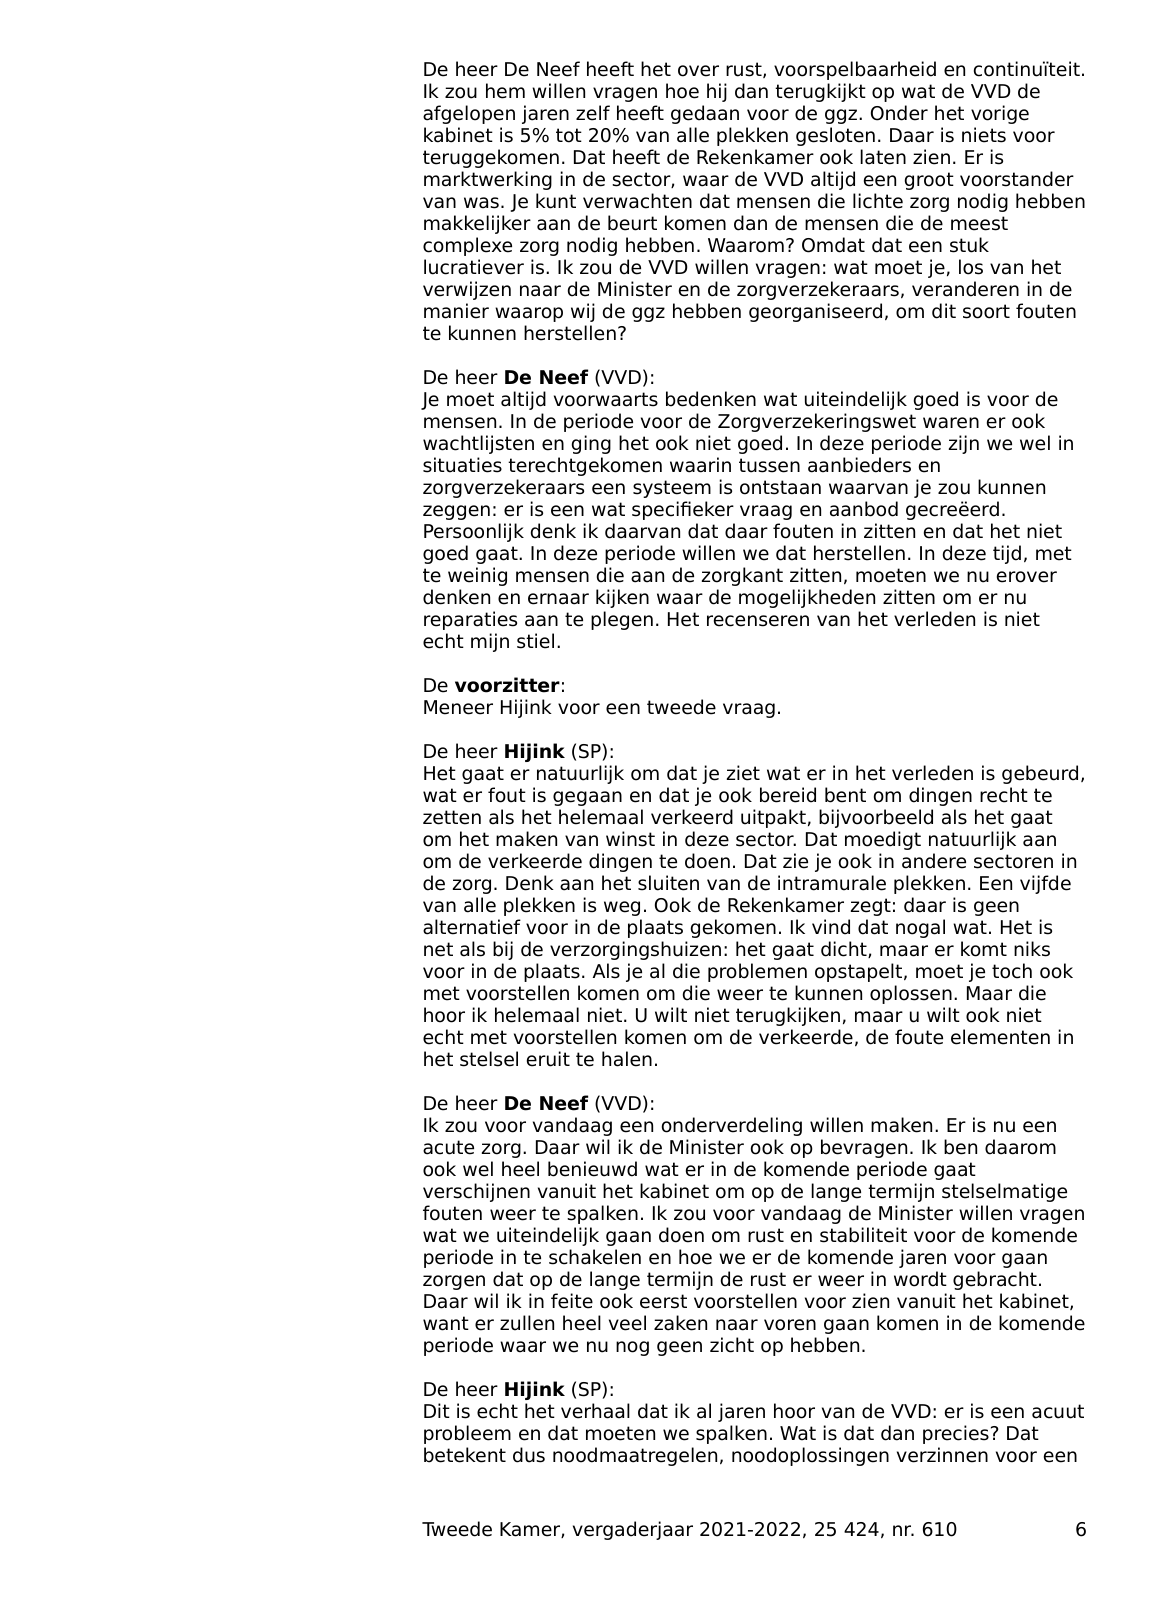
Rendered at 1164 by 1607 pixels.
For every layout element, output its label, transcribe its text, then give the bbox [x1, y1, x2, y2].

text De heer Hijink (SP): [422, 1379, 1087, 1401]
text Ik zou voor vandaag een onderverdeling willen maken. Er is nu een acute zorg. Daar wil ik de Minister ook op bevragen. Ik ben daarom ook wel heel benieuwd wat er in de komende periode gaat verschijnen vanuit het kabinet om op de lange termijn stelselmatige fouten weer te spalken. Ik zou voor vandaag de Minister willen vragen wat we uiteindelijk gaan doen om rust en stabiliteit voor de komende periode in te schakelen en hoe we er de komende jaren voor gaan zorgen dat op de lange termijn de rust er weer in wordt gebracht. Daar wil ik in feite ook eerst voorstellen voor zien vanuit het kabinet, want er zullen heel veel zaken naar voren gaan komen in de komende periode waar we nu nog geen zicht op hebben. [422, 1115, 1087, 1357]
text De heer Hijink (SP): [422, 741, 1087, 763]
text De voorzitter: [422, 675, 1087, 697]
text De heer De Neef (VVD): [422, 1093, 1087, 1115]
text De heer De Neef (VVD): [422, 367, 1087, 389]
text Dit is echt het verhaal dat ik al jaren hoor van de VVD: er is een acuut probleem en dat moeten we spalken. Wat is dat dan precies? Dat betekent dus noodmaatregelen, noodoplossingen verzinnen voor een [422, 1401, 1087, 1467]
text De heer De Neef heeft het over rust, voorspelbaarheid en continuïteit. Ik zou hem willen vragen hoe hij dan terugkijkt op wat de VVD de afgelopen jaren zelf heeft gedaan voor de ggz. Onder het vorige kabinet is 5% tot 20% van alle plekken gesloten. Daar is niets voor teruggekomen. Dat heeft de Rekenkamer ook laten zien. Er is marktwerking in de sector, waar de VVD altijd een groot voorstander van was. Je kunt verwachten dat mensen die lichte zorg nodig hebben makkelijker aan de beurt komen dan de mensen die de meest complexe zorg nodig hebben. Waarom? Omdat dat een stuk lucratiever is. Ik zou de VVD willen vragen: wat moet je, los van het verwijzen naar de Minister en de zorgverzekeraars, veranderen in de manier waarop wij de ggz hebben georganiseerd, om dit soort fouten te kunnen herstellen? [422, 59, 1087, 345]
text Meneer Hijink voor een tweede vraag. [422, 697, 1087, 719]
text Je moet altijd voorwaarts bedenken wat uiteindelijk goed is voor de mensen. In de periode voor de Zorgverzekeringswet waren er ook wachtlijsten en ging het ook niet goed. In deze periode zijn we wel in situaties terechtgekomen waarin tussen aanbieders en zorgverzekeraars een systeem is ontstaan waarvan je zou kunnen zeggen: er is een wat specifieker vraag en aanbod gecreëerd. Persoonlijk denk ik daarvan dat daar fouten in zitten en dat het niet goed gaat. In deze periode willen we dat herstellen. In deze tijd, met te weinig mensen die aan de zorgkant zitten, moeten we nu erover denken en ernaar kijken waar de mogelijkheden zitten om er nu reparaties aan te plegen. Het recenseren van het verleden is niet echt mijn stiel. [422, 389, 1087, 653]
text Het gaat er natuurlijk om dat je ziet wat er in het verleden is gebeurd, wat er fout is gegaan en dat je ook bereid bent om dingen recht te zetten als het helemaal verkeerd uitpakt, bijvoorbeeld als het gaat om het maken van winst in deze sector. Dat moedigt natuurlijk aan om de verkeerde dingen te doen. Dat zie je ook in andere sectoren in de zorg. Denk aan het sluiten van de intramurale plekken. Een vijfde van alle plekken is weg. Ook de Rekenkamer zegt: daar is geen alternatief voor in de plaats gekomen. Ik vind dat nogal wat. Het is net als bij de verzorgingshuizen: het gaat dicht, maar er komt niks voor in de plaats. Als je al die problemen opstapelt, moet je toch ook met voorstellen komen om die weer te kunnen oplossen. Maar die hoor ik helemaal niet. U wilt niet terugkijken, maar u wilt ook niet echt met voorstellen komen om de verkeerde, de foute elementen in het stelsel eruit te halen. [422, 763, 1087, 1071]
